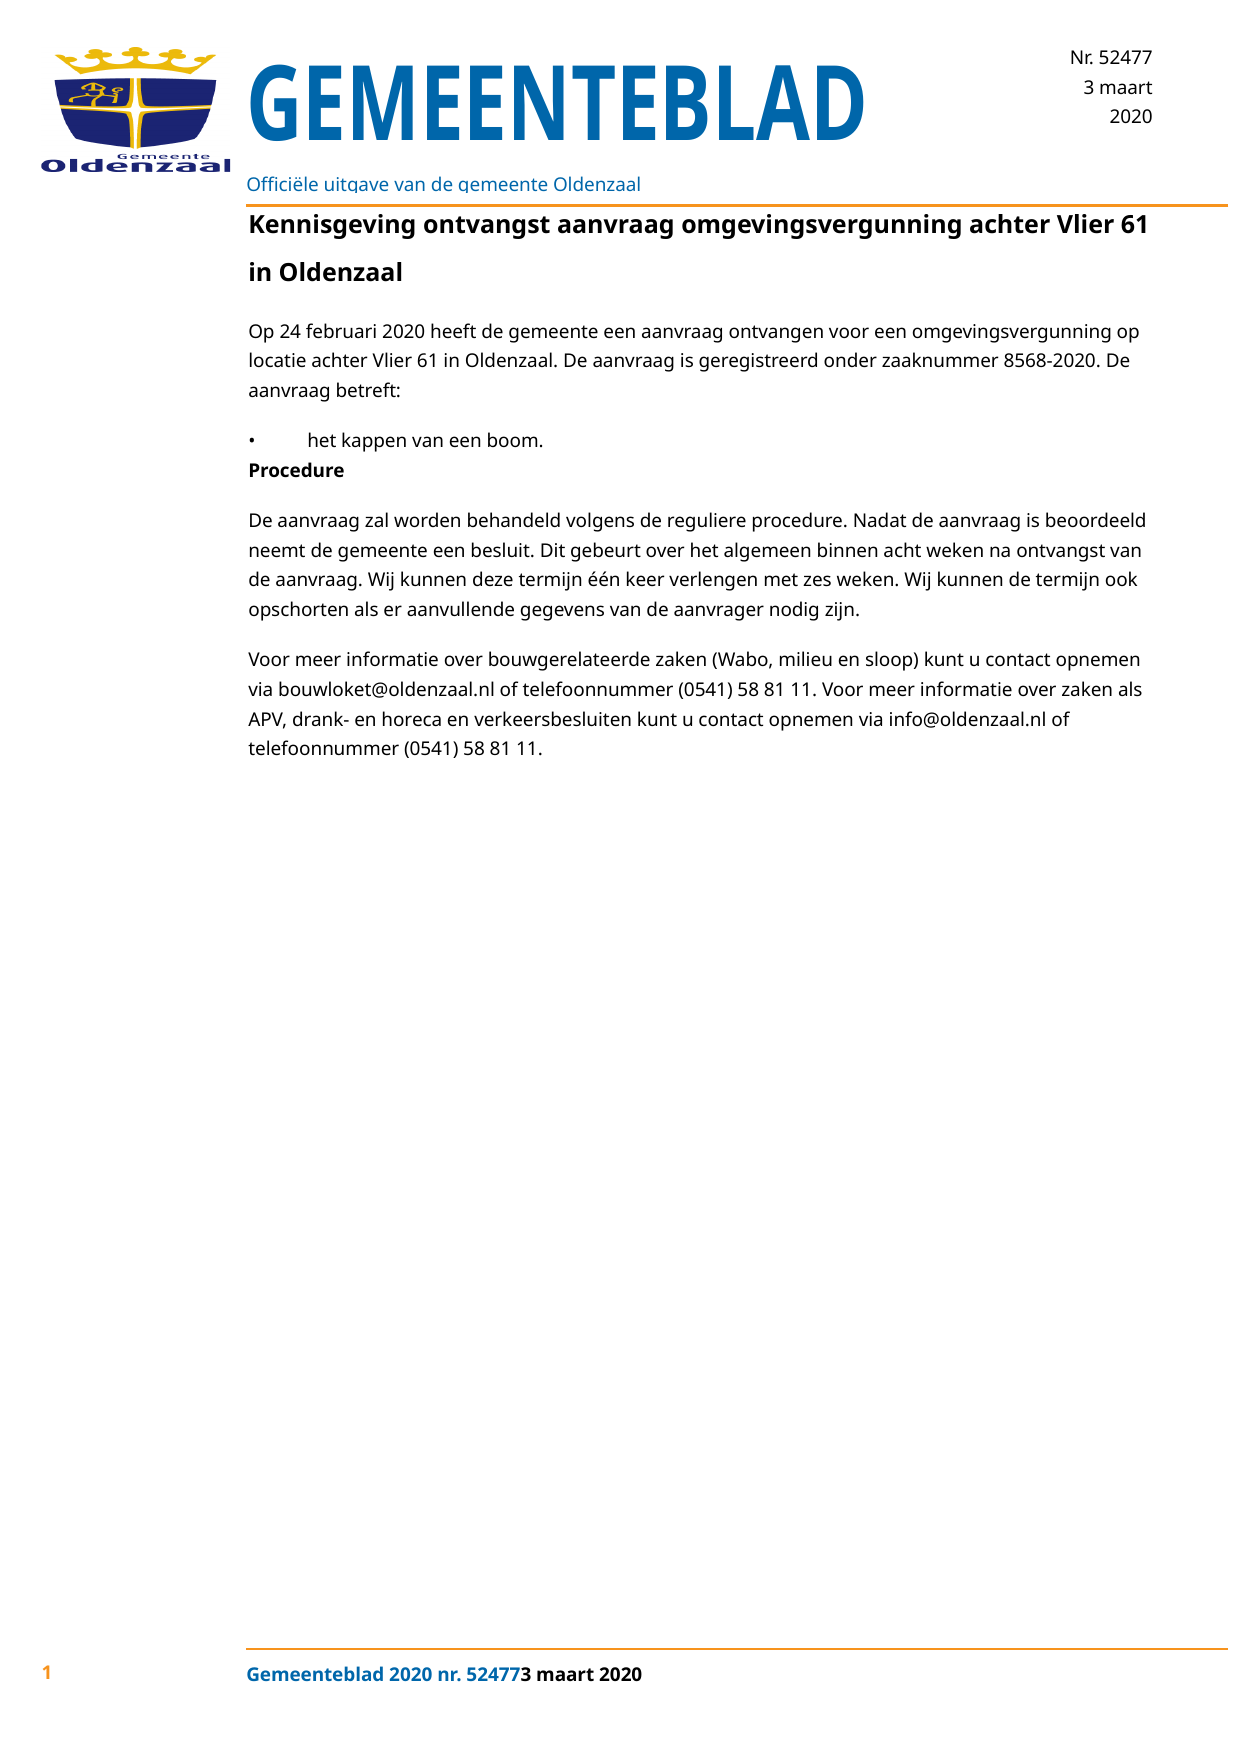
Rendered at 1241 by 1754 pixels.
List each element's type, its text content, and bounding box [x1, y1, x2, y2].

text Kennisgeving ontvangst aanvraag omgevingsvergunning achter Vlier 61 in Oldenzaal [248, 207, 1152, 288]
list het kappen van een boom. [248, 427, 1152, 453]
text Voor meer informatie over bouwgerelateerde zaken (Wabo, milieu en sloop) kunt u contact opnemen via bouwloket@oldenzaal.nl of telefoonnummer (0541) 58 81 11. Voor meer informatie over zaken als APV, drank- en horeca en verkeersbesluiten kunt u contact opnemen via info@oldenzaal.nl of telefoonnummer (0541) 58 81 11. [248, 647, 1152, 761]
text Procedure [248, 457, 1152, 483]
picture [41, 47, 231, 172]
text De aanvraag zal worden behandeld volgens de reguliere procedure. Nadat de aanvraag is beoordeeld neemt de gemeente een besluit. Dit gebeurt over het algemeen binnen acht weken na ontvangst van de aanvraag. Wij kunnen deze termijn één keer verlengen met zes weken. Wij kunnen de termijn ook opschorten als er aanvullende gegevens van de aanvrager nodig zijn. [248, 507, 1152, 622]
text Op 24 februari 2020 heeft de gemeente een aanvraag ontvangen voor een omgevingsvergunning op locatie achter Vlier 61 in Oldenzaal. De aanvraag is geregistreerd onder zaaknummer 8568-2020. De aanvraag betreft: [248, 318, 1152, 403]
